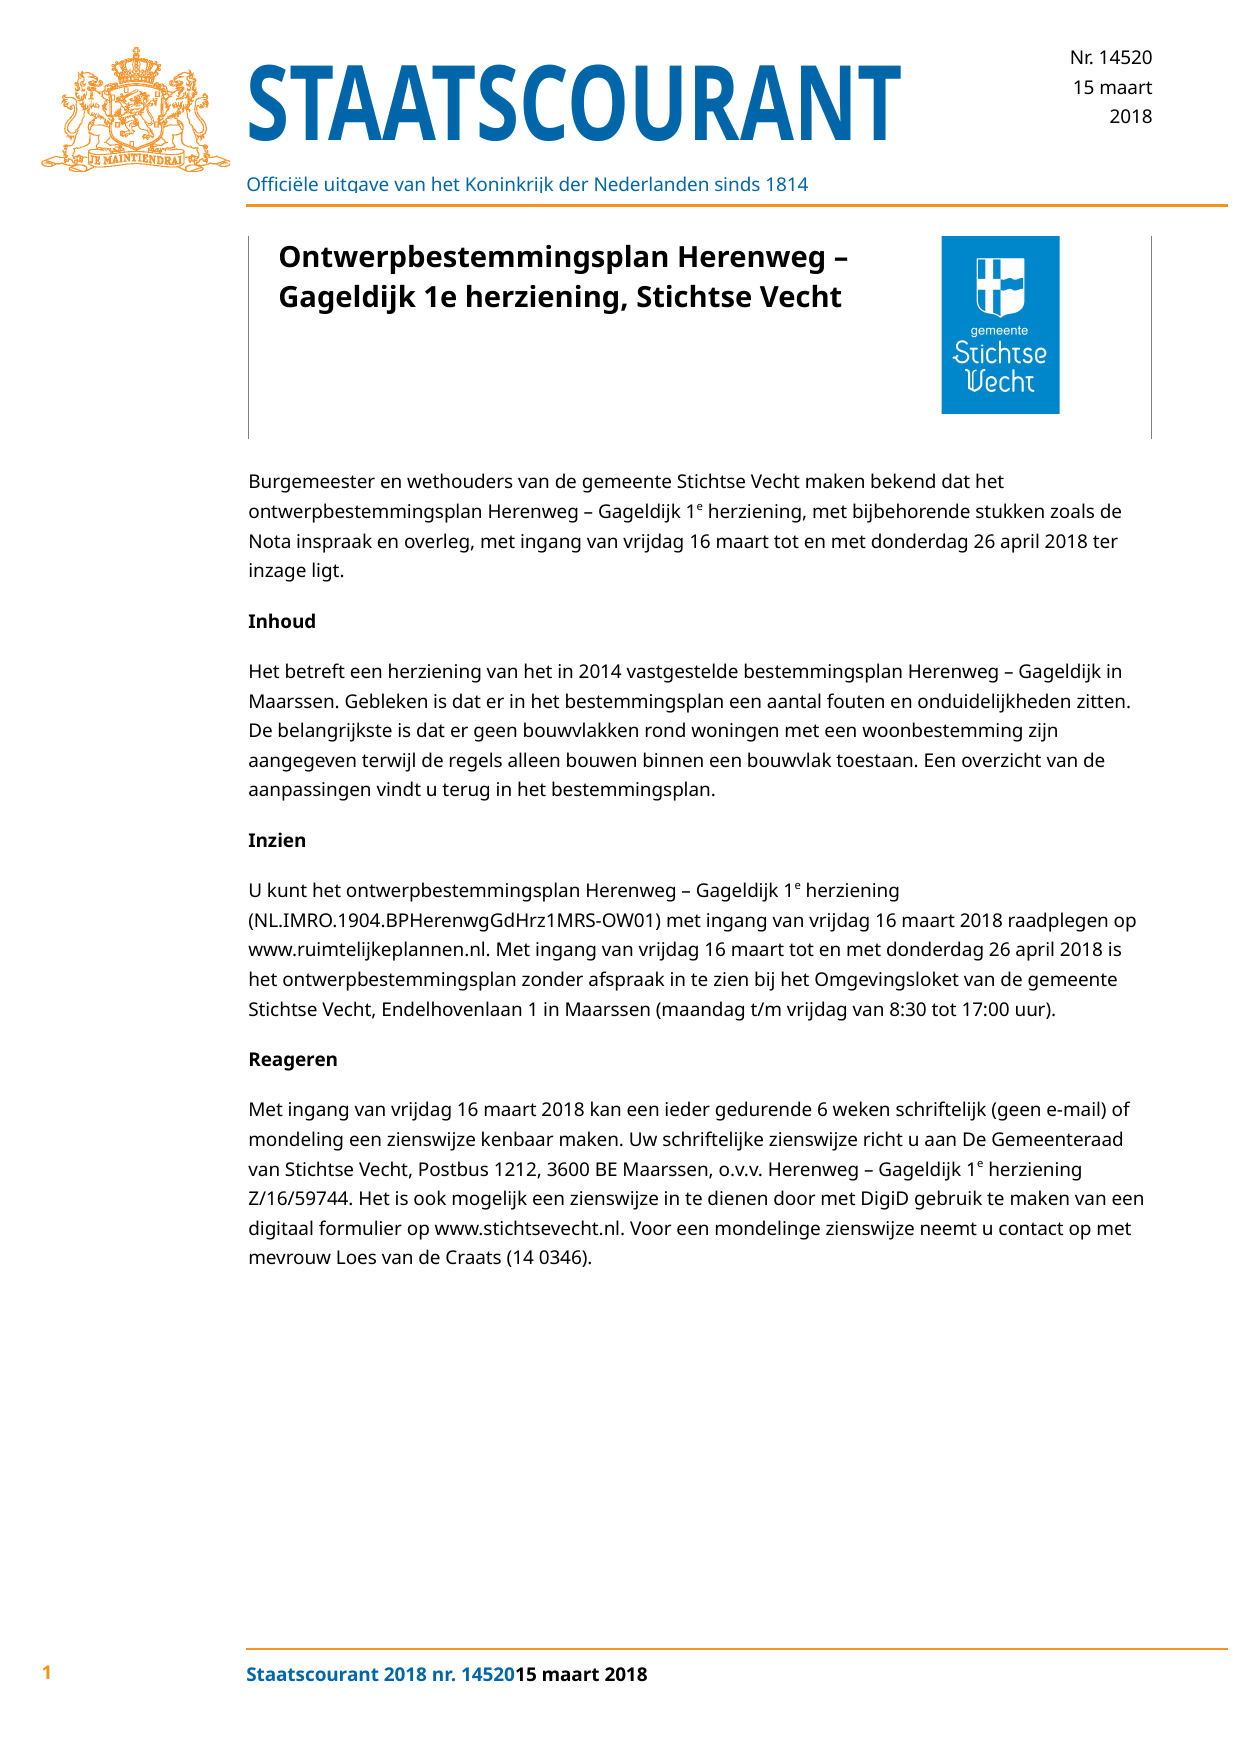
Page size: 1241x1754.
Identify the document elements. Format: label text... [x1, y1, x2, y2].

table_header [1060, 236, 1151, 413]
text Inzien [248, 827, 1152, 853]
picture [1013, 370, 1020, 391]
picture [977, 259, 1000, 313]
picture [1013, 348, 1019, 359]
text Het betreft een herziening van het in 2014 vastgestelde bestemmingsplan Herenweg – Gageldijk in Maarssen. Gebleken is dat er in het bestemmingsplan een aantal fouten en onduidelijkheden zitten. De belangrijkste is dat er geen bouwvlakken rond woningen met een woonbestemming zijn aangegeven terwijl de regels alleen bouwen binnen een bouwvlak toestaan. Een overzicht van de aanpassingen vindt u terug in het bestemmingsplan. [248, 658, 1152, 802]
picture [1027, 377, 1032, 389]
table_header Ontwerpbestemmingsplan Herenweg – Gageldijk 1e herziening, Stichtse Vecht [249, 236, 850, 439]
picture [1001, 259, 1024, 279]
table_header [850, 236, 941, 413]
text Burgemeester en wethouders van de gemeente Stichtse Vecht maken bekend dat het ontwerpbestemmingsplan Herenweg – Gageldijk 1e herziening, met bijbehorende stukken zoals de Nota inspraak en overleg, met ingang van vrijdag 16 maart tot en met donderdag 26 april 2018 ter inzage ligt. [248, 469, 1152, 583]
text Reageren [248, 1046, 1152, 1072]
table_header [850, 414, 1151, 439]
picture [1000, 289, 1024, 317]
picture [971, 348, 977, 359]
picture [41, 47, 231, 172]
text Met ingang van vrijdag 16 maart 2018 kan een ieder gedurende 6 weken schriftelijk (geen e-mail) of mondeling een zienswijze kenbaar maken. Uw schriftelijke zienswijze richt u aan De Gemeenteraad van Stichtse Vecht, Postbus 1212, 3600 BE Maarssen, o.v.v. Herenweg – Gageldijk 1e herziening Z/16/59744. Het is ook mogelijk een zienswijze in te dienen door met DigiD gebruik te maken van een digitaal formulier op www.stichtsevecht.nl. Voor een mondelinge zienswijze neemt u contact op met mevrouw Loes van de Craats (14 0346). [248, 1097, 1152, 1270]
text U kunt het ontwerpbestemmingsplan Herenweg – Gageldijk 1e herziening (NL.IMRO.1904.BPHerenwgGdHrz1MRS-OW01) met ingang van vrijdag 16 maart 2018 raadplegen op www.ruimtelijkeplannen.nl. Met ingang van vrijdag 16 maart tot en met donderdag 26 april 2018 is het ontwerpbestemmingsplan zonder afspraak in te zien bij het Omgevingsloket van de gemeente Stichtse Vecht, Endelhovenlaan 1 in Maarssen (maandag t/m vrijdag van 8:30 tot 17:00 uur). [248, 877, 1152, 1021]
text Inhoud [248, 608, 1152, 633]
